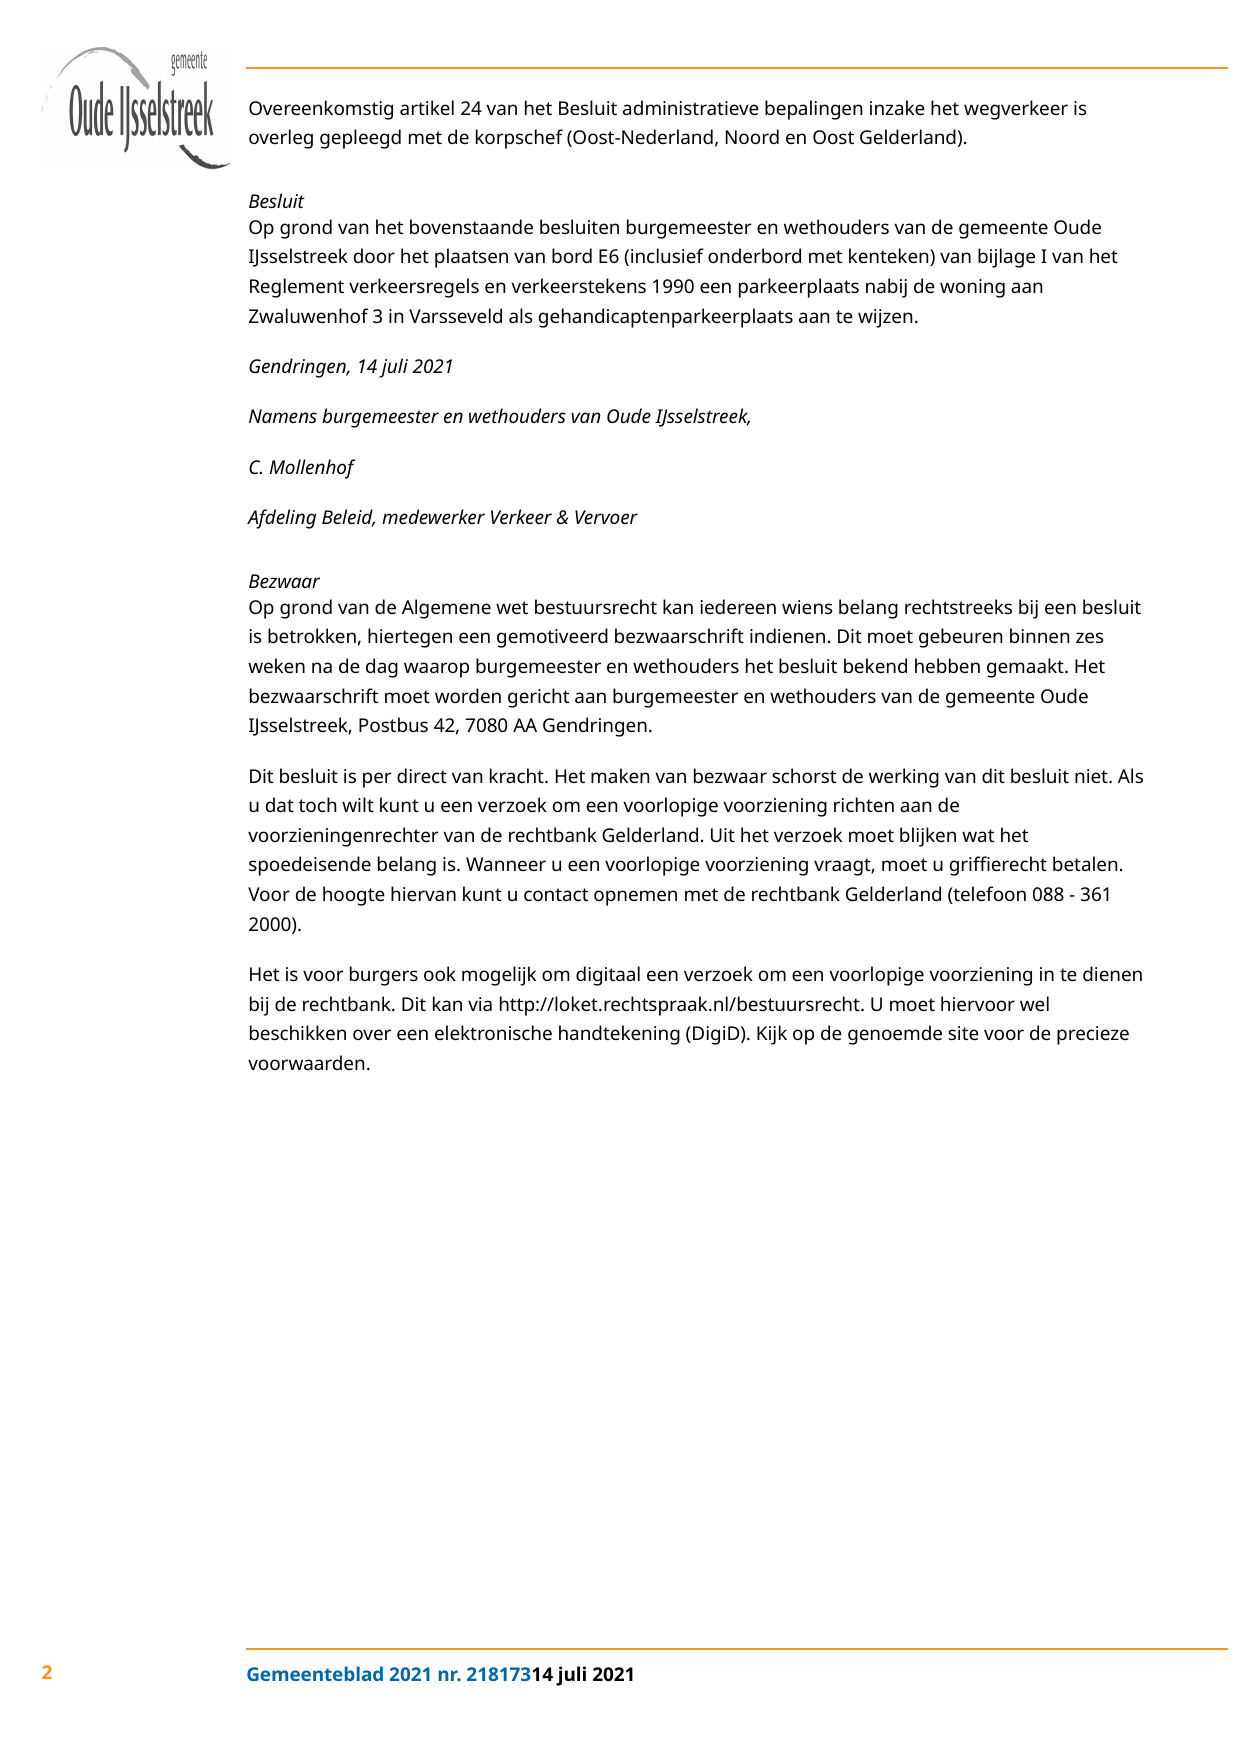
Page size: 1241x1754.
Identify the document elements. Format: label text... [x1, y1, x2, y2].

text Op grond van de Algemene wet bestuursrecht kan iedereen wiens belang rechtstreeks bij een besluit is betrokken, hiertegen een gemotiveerd bezwaarschrift indienen. Dit moet gebeuren binnen zes weken na de dag waarop burgemeester en wethouders het besluit bekend hebben gemaakt. Het bezwaarschrift moet worden gericht aan burgemeester en wethouders van de gemeente Oude IJsselstreek, Postbus 42, 7080 AA Gendringen. [248, 594, 1152, 738]
text Dit besluit is per direct van kracht. Het maken van bezwaar schorst de werking van dit besluit niet. Als u dat toch wilt kunt u een verzoek om een voorlopige voorziening richten aan de voorzieningenrechter van de rechtbank Gelderland. Uit het verzoek moet blijken wat het spoedeisende belang is. Wanneer u een voorlopige voorziening vraagt, moet u griffierecht betalen. Voor de hoogte hiervan kunt u contact opnemen met de rechtbank Gelderland (telefoon 088 - 361 2000). [248, 763, 1152, 937]
text Besluit [248, 188, 1152, 214]
text C. Mollenhof [248, 454, 1152, 480]
text Gendringen, 14 juli 2021 [248, 353, 1152, 379]
text Het is voor burgers ook mogelijk om digitaal een verzoek om een voorlopige voorziening in te dienen bij de rechtbank. Dit kan via http://loket.rechtspraak.nl/bestuursrecht. U moet hiervoor wel beschikken over een elektronische handtekening (DigiD). Kijk op de genoemde site voor de precieze voorwaarden. [248, 961, 1152, 1076]
text Afdeling Beleid, medewerker Verkeer & Vervoer [248, 504, 1152, 530]
text Bezwaar [248, 568, 1152, 594]
text Overeenkomstig artikel 24 van het Besluit administratieve bepalingen inzake het wegverkeer is overleg gepleegd met de korpschef (Oost-Nederland, Noord en Oost Gelderland). [248, 95, 1152, 150]
picture [41, 47, 231, 172]
text Op grond van het bovenstaande besluiten burgemeester en wethouders van de gemeente Oude IJsselstreek door het plaatsen van bord E6 (inclusief onderbord met kenteken) van bijlage I van het Reglement verkeersregels en verkeerstekens 1990 een parkeerplaats nabij de woning aan Zwaluwenhof 3 in Varsseveld als gehandicaptenparkeerplaats aan te wijzen. [248, 214, 1152, 328]
text Namens burgemeester en wethouders van Oude IJsselstreek, [248, 404, 1152, 429]
